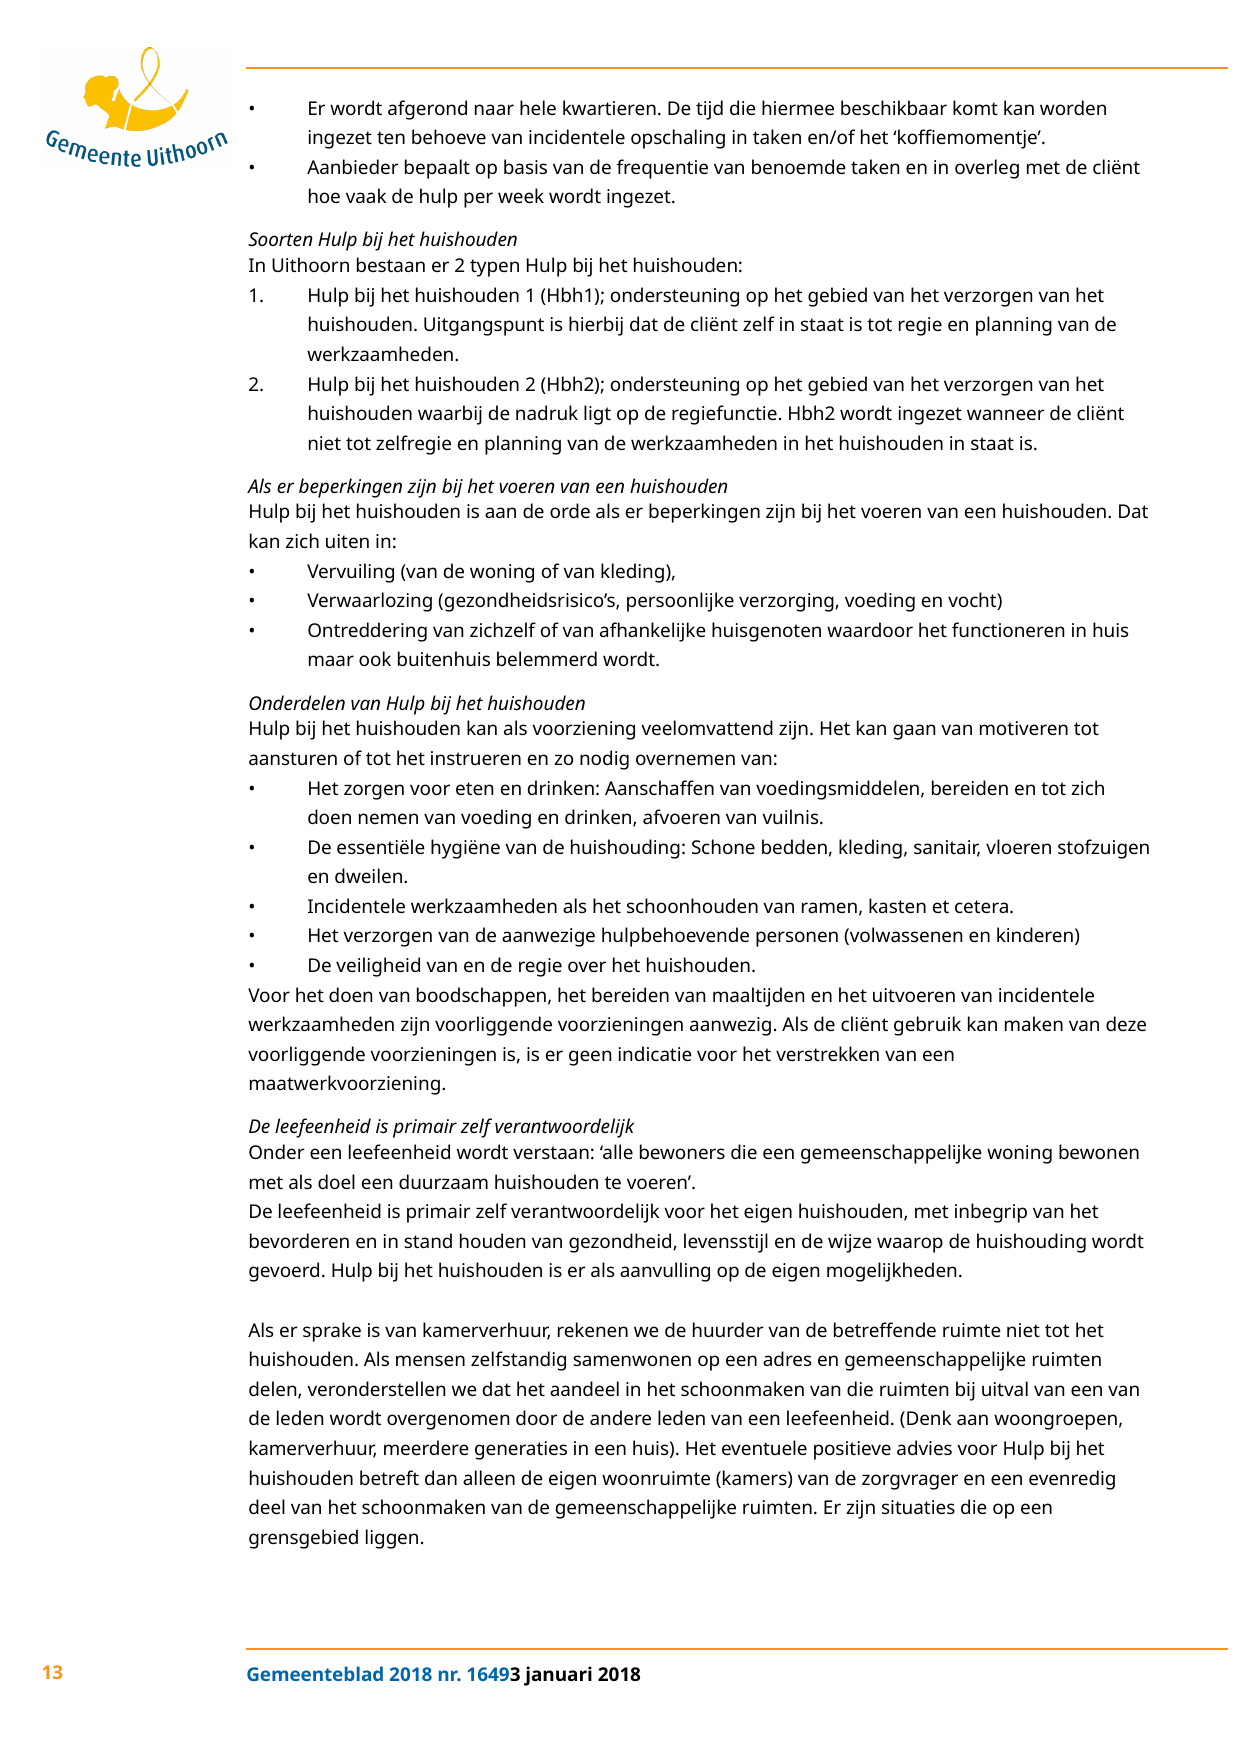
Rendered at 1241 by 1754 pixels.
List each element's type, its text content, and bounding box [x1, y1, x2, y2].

text Hulp bij het huishouden kan als voorziening veelomvattend zijn. Het kan gaan van motiveren tot aansturen of tot het instrueren en zo nodig overnemen van: [248, 716, 1152, 771]
text Onderdelen van Hulp bij het huishouden [248, 690, 1152, 716]
list Er wordt afgerond naar hele kwartieren. De tijd die hiermee beschikbaar komt kan worden ingezet ten behoeve van incidentele opschaling in taken en/of het ‘koffiemomentje’. [248, 95, 1152, 150]
list Hulp bij het huishouden 1 (Hbh1); ondersteuning op het gebied van het verzorgen van het huishouden. Uitgangspunt is hierbij dat de cliënt zelf in staat is tot regie en planning van de werkzaamheden. [248, 282, 1152, 367]
text In Uithoorn bestaan er 2 typen Hulp bij het huishouden: [248, 252, 1152, 278]
list De essentiële hygiëne van de huishouding: Schone bedden, kleding, sanitair, vloeren stofzuigen en dweilen. [248, 834, 1152, 889]
text Hulp bij het huishouden is aan de orde als er beperkingen zijn bij het voeren van een huishouden. Dat kan zich uiten in: [248, 499, 1152, 554]
list Ontreddering van zichzelf of van afhankelijke huisgenoten waardoor het functioneren in huis maar ook buitenhuis belemmerd wordt. [248, 617, 1152, 672]
list Incidentele werkzaamheden als het schoonhouden van ramen, kasten et cetera. [248, 893, 1152, 919]
list Aanbieder bepaalt op basis van de frequentie van benoemde taken en in overleg met de cliënt hoe vaak de hulp per week wordt ingezet. [248, 154, 1152, 209]
picture [41, 47, 231, 172]
text De leefeenheid is primair zelf verantwoordelijk voor het eigen huishouden, met inbegrip van het bevorderen en in stand houden van gezondheid, levensstijl en de wijze waarop de huishouding wordt gevoerd. Hulp bij het huishouden is er als aanvulling op de eigen mogelijkheden. [248, 1198, 1152, 1283]
text De leefeenheid is primair zelf verantwoordelijk [248, 1114, 1152, 1139]
list Vervuiling (van de woning of van kleding), [248, 558, 1152, 584]
list Hulp bij het huishouden 2 (Hbh2); ondersteuning op het gebied van het verzorgen van het huishouden waarbij de nadruk ligt op de regiefunctie. Hbh2 wordt ingezet wanneer de cliënt niet tot zelfregie en planning van de werkzaamheden in het huishouden in staat is. [248, 371, 1152, 456]
text Onder een leefeenheid wordt verstaan: ‘alle bewoners die een gemeenschappelijke woning bewonen met als doel een duurzaam huishouden te voeren’. [248, 1139, 1152, 1195]
list Verwaarlozing (gezondheidsrisico’s, persoonlijke verzorging, voeding en vocht) [248, 587, 1152, 613]
list Het verzorgen van de aanwezige hulpbehoevende personen (volwassenen en kinderen) [248, 923, 1152, 948]
list De veiligheid van en de regie over het huishouden. [248, 952, 1152, 978]
list Het zorgen voor eten en drinken: Aanschaffen van voedingsmiddelen, bereiden en tot zich doen nemen van voeding en drinken, afvoeren van vuilnis. [248, 775, 1152, 830]
text Voor het doen van boodschappen, het bereiden van maaltijden en het uitvoeren van incidentele werkzaamheden zijn voorliggende voorzieningen aanwezig. Als de cliënt gebruik kan maken van deze voorliggende voorzieningen is, is er geen indicatie voor het verstrekken van een maatwerkvoorziening. [248, 982, 1152, 1096]
text Soorten Hulp bij het huishouden [248, 227, 1152, 252]
text Als er beperkingen zijn bij het voeren van een huishouden [248, 473, 1152, 499]
text Als er sprake is van kamerverhuur, rekenen we de huurder van de betreffende ruimte niet tot het huishouden. Als mensen zelfstandig samenwonen op een adres en gemeenschappelijke ruimten delen, veronderstellen we dat het aandeel in het schoonmaken van die ruimten bij uitval van een van de leden wordt overgenomen door de andere leden van een leefeenheid. (Denk aan woongroepen, kamerverhuur, meerdere generaties in een huis). Het eventuele positieve advies voor Hulp bij het huishouden betreft dan alleen de eigen woonruimte (kamers) van de zorgvrager en een evenredig deel van het schoonmaken van de gemeenschappelijke ruimten. Er zijn situaties die op een grensgebied liggen. [248, 1317, 1152, 1550]
